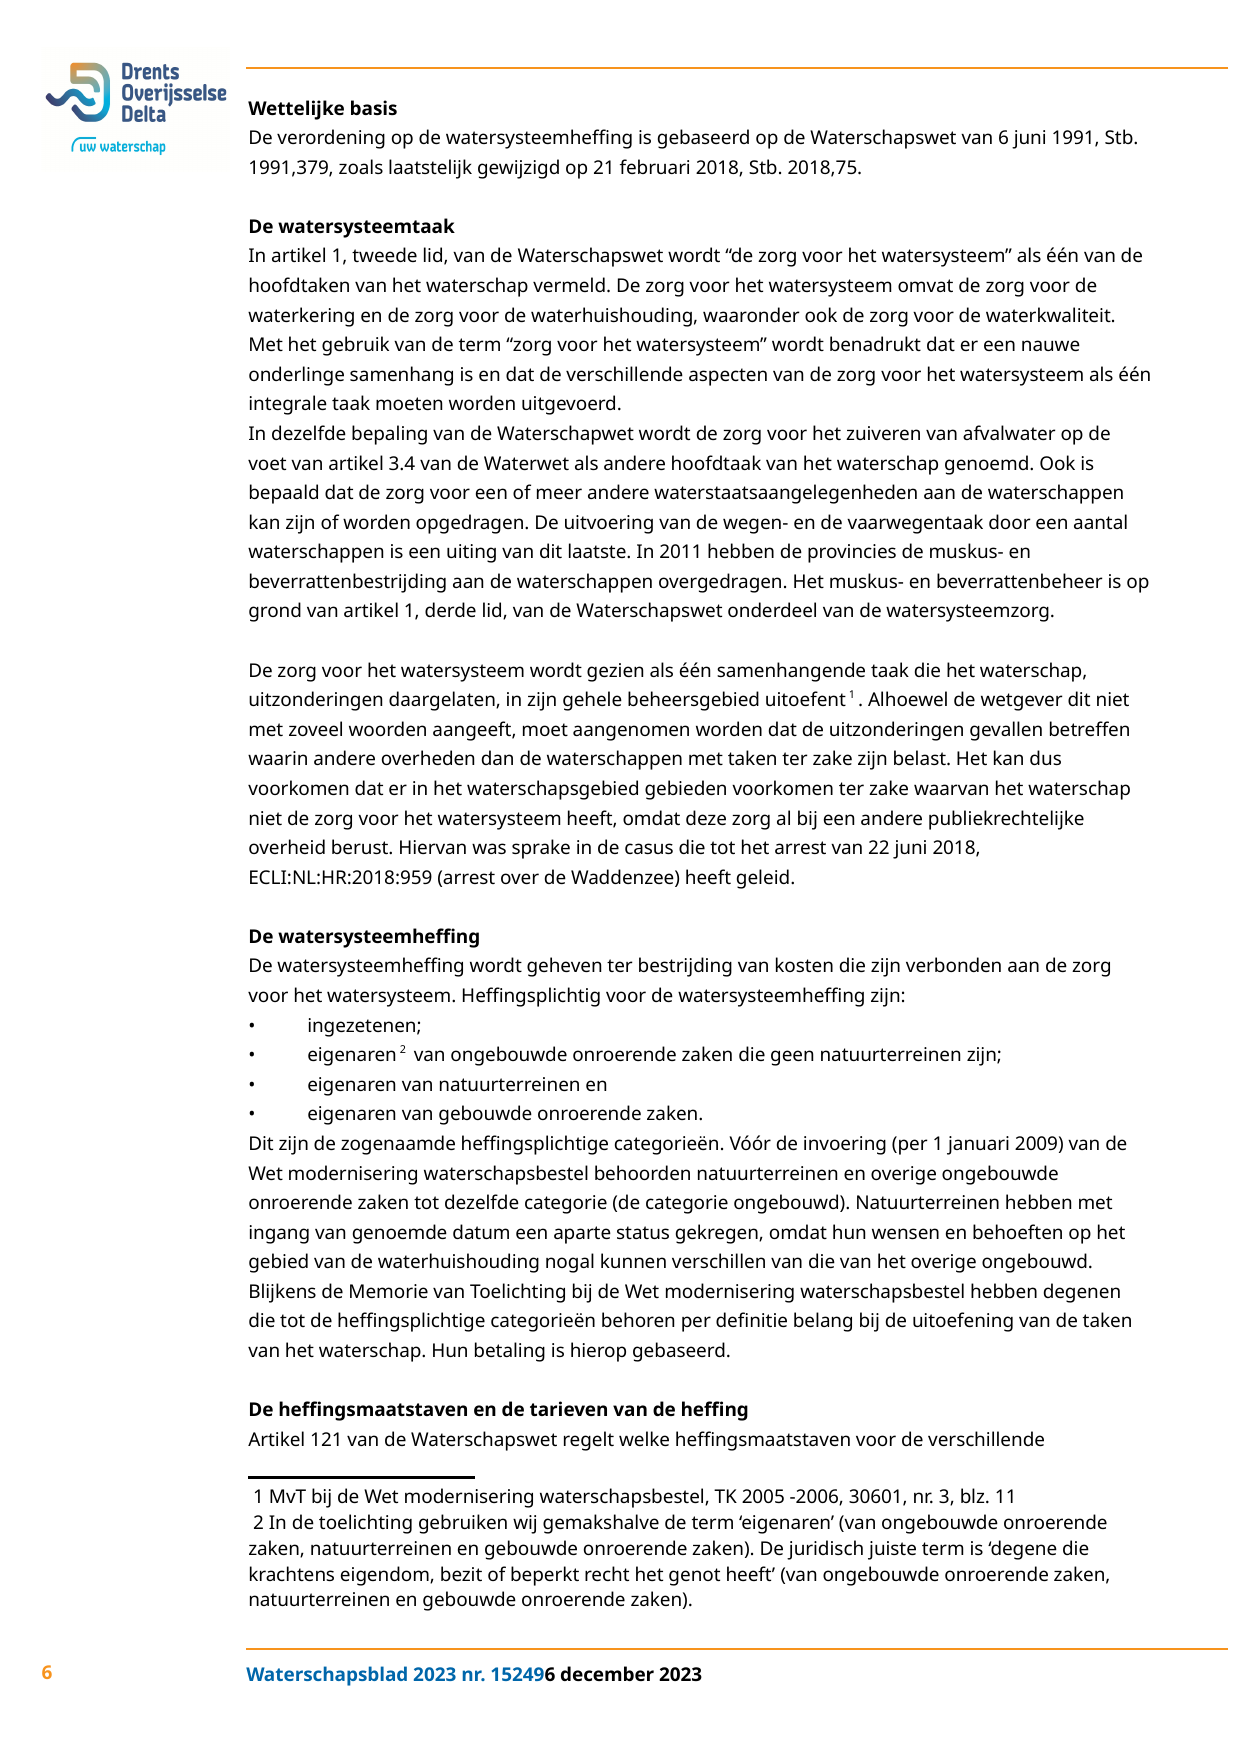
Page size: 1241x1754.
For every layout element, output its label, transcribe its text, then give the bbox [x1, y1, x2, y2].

text Wettelijke basis [248, 95, 1152, 121]
text De verordening op de watersysteemheffing is gebaseerd op de Waterschapswet van 6 juni 1991, Stb. 1991,379, zoals laatstelijk gewijzigd op 21 februari 2018, Stb. 2018,75. [248, 124, 1152, 180]
list In de toelichting gebruiken wij gemakshalve de term ‘eigenaren’ (van ongebouwde onroerende zaken, natuurterreinen en gebouwde onroerende zaken). De juridisch juiste term is ‘degene die krachtens eigendom, bezit of beperkt recht het genot heeft’ (van ongebouwde onroerende zaken, natuurterreinen en gebouwde onroerende zaken). [248, 1509, 1152, 1612]
text De watersysteemheffing [248, 923, 1152, 949]
text MvT bij de Wet modernisering waterschapsbestel, TK 2005 -2006, 30601, nr. 3, blz. 11 [248, 1483, 1152, 1509]
text De watersysteemtaak [248, 213, 1152, 239]
list eigenaren van natuurterreinen en [248, 1071, 1152, 1097]
text De watersysteemheffing wordt geheven ter bestrijding van kosten die zijn verbonden aan de zorg voor het watersysteem. Heffingsplichtig voor de watersysteemheffing zijn: [248, 953, 1152, 1008]
list eigenaren van gebouwde onroerende zaken. [248, 1101, 1152, 1126]
text Artikel 121 van de Waterschapswet regelt welke heffingsmaatstaven voor de verschillende [248, 1426, 1152, 1452]
text In dezelfde bepaling van de Waterschapwet wordt de zorg voor het zuiveren van afvalwater op de voet van artikel 3.4 van de Waterwet als andere hoofdtaak van het waterschap genoemd. Ook is bepaald dat de zorg voor een of meer andere waterstaatsaangelegenheden aan de waterschappen kan zijn of worden opgedragen. De uitvoering van de wegen- en de vaarwegentaak door een aantal waterschappen is een uiting van dit laatste. In 2011 hebben de provincies de muskus- en beverrattenbestrijding aan de waterschappen overgedragen. Het muskus- en beverrattenbeheer is op grond van artikel 1, derde lid, van de Waterschapswet onderdeel van de watersysteemzorg. [248, 420, 1152, 623]
list ingezetenen; [248, 1012, 1152, 1038]
text In artikel 1, tweede lid, van de Waterschapswet wordt “de zorg voor het watersysteem” als één van de hoofdtaken van het waterschap vermeld. De zorg voor het watersysteem omvat de zorg voor de waterkering en de zorg voor de waterhuishouding, waaronder ook de zorg voor de waterkwaliteit. Met het gebruik van de term “zorg voor het watersysteem” wordt benadrukt dat er een nauwe onderlinge samenhang is en dat de verschillende aspecten van de zorg voor het watersysteem als één integrale taak moeten worden uitgevoerd. [248, 243, 1152, 416]
list eigenaren van ongebouwde onroerende zaken die geen natuurterreinen zijn; [248, 1041, 1152, 1067]
picture [41, 47, 231, 172]
text Dit zijn de zogenaamde heffingsplichtige categorieën. Vóór de invoering (per 1 januari 2009) van de Wet modernisering waterschapsbestel behoorden natuurterreinen en overige ongebouwde onroerende zaken tot dezelfde categorie (de categorie ongebouwd). Natuurterreinen hebben met ingang van genoemde datum een aparte status gekregen, omdat hun wensen en behoeften op het gebied van de waterhuishouding nogal kunnen verschillen van die van het overige ongebouwd. [248, 1130, 1152, 1274]
text De zorg voor het watersysteem wordt gezien als één samenhangende taak die het waterschap, uitzonderingen daargelaten, in zijn gehele beheersgebied uitoefent. Alhoewel de wetgever dit niet met zoveel woorden aangeeft, moet aangenomen worden dat de uitzonderingen gevallen betreffen waarin andere overheden dan de waterschappen met taken ter zake zijn belast. Het kan dus voorkomen dat er in het waterschapsgebied gebieden voorkomen ter zake waarvan het waterschap niet de zorg voor het watersysteem heeft, omdat deze zorg al bij een andere publiekrechtelijke overheid berust. Hiervan was sprake in de casus die tot het arrest van 22 juni 2018, ECLI:NL:HR:2018:959 (arrest over de Waddenzee) heeft geleid. [248, 657, 1152, 890]
text Blijkens de Memorie van Toelichting bij de Wet modernisering waterschapsbestel hebben degenen die tot de heffingsplichtige categorieën behoren per definitie belang bij de uitoefening van de taken van het waterschap. Hun betaling is hierop gebaseerd. [248, 1278, 1152, 1363]
text De heffingsmaatstaven en de tarieven van de heffing [248, 1396, 1152, 1422]
